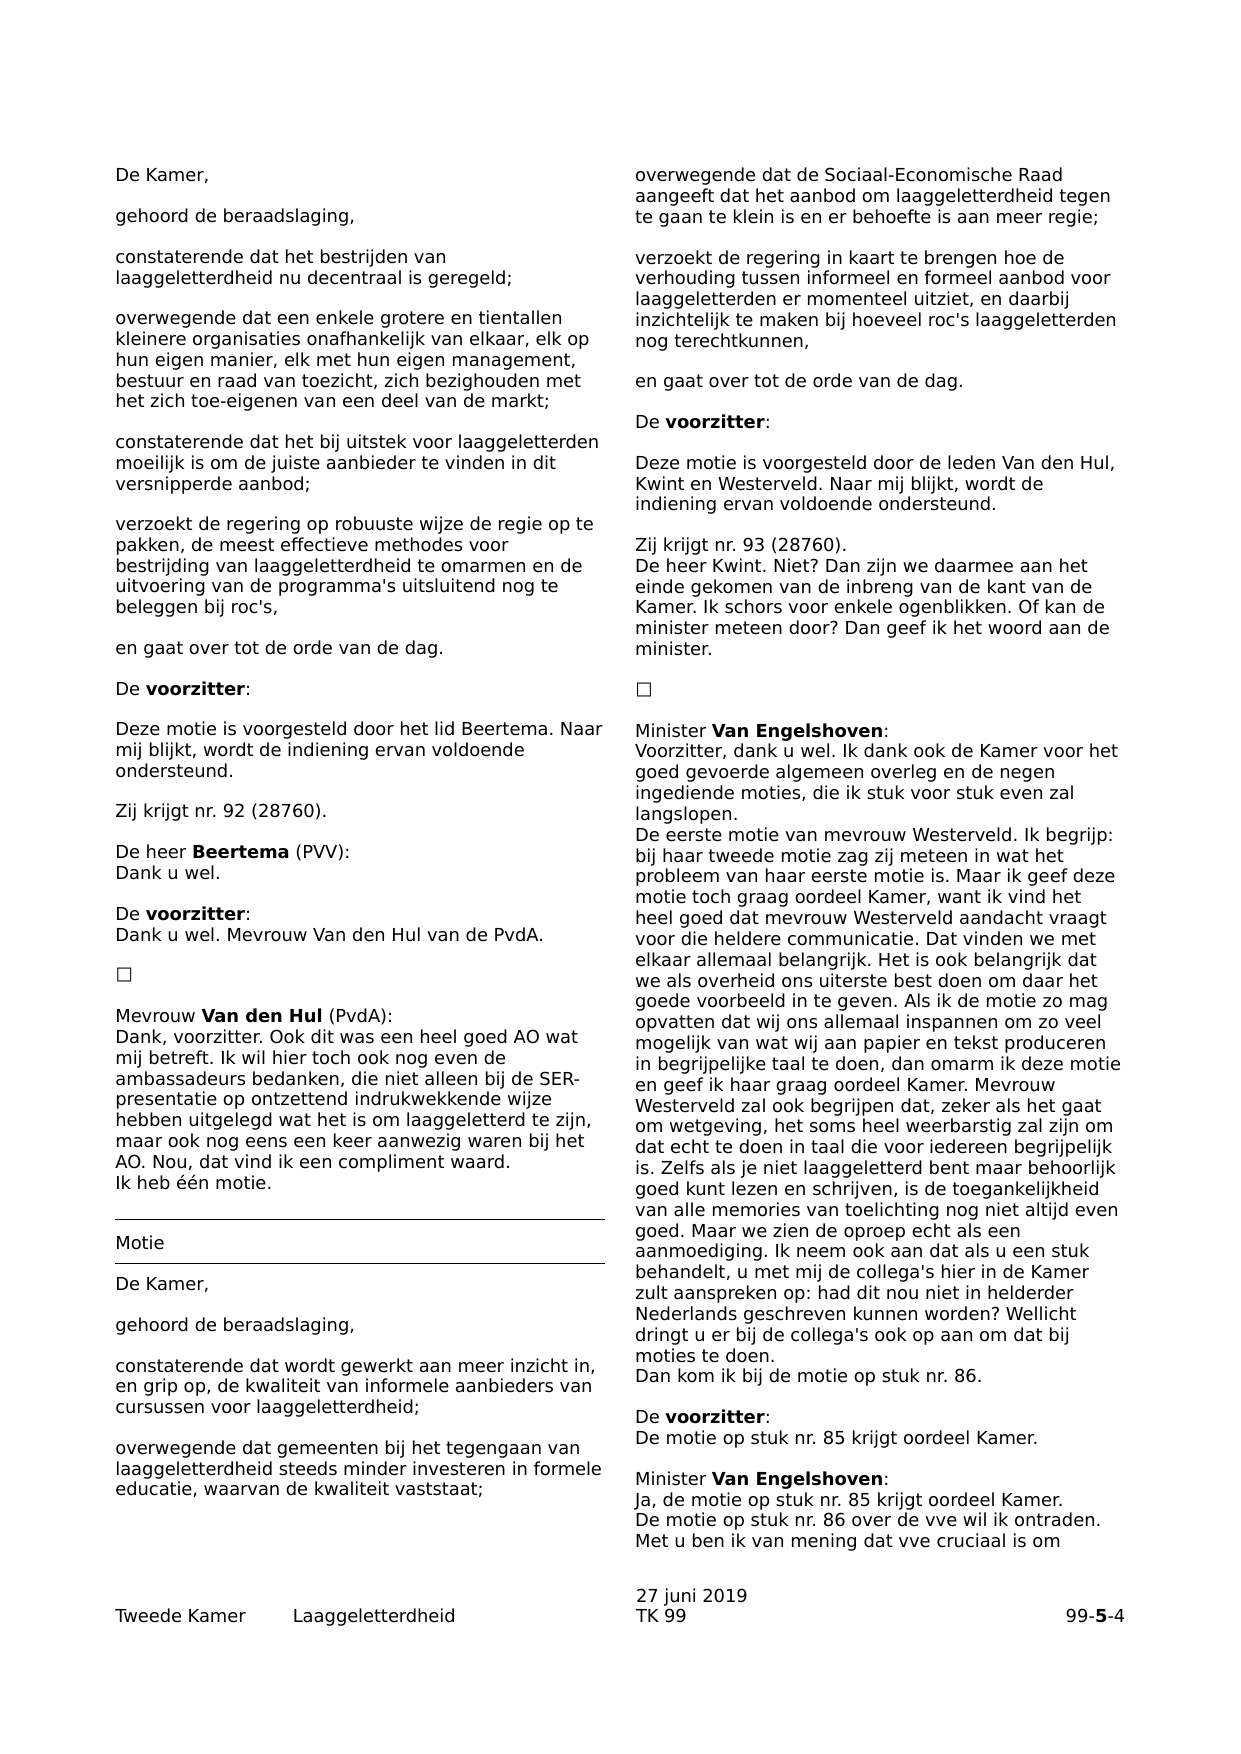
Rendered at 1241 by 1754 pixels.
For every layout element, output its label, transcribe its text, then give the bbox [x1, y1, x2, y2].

text Dank u wel. Mevrouw Van den Hul van de PvdA. [115, 924, 605, 945]
text De voorzitter: [635, 412, 1125, 433]
text constaterende dat het bestrijden van laaggeletterdheid nu decentraal is geregeld; [115, 247, 605, 288]
text Minister Van Engelshoven: [635, 720, 1125, 741]
text overwegende dat de Sociaal-Economische Raad aangeeft dat het aanbod om laaggeletterdheid tegen te gaan te klein is en er behoefte is aan meer regie; [635, 165, 1125, 227]
text De motie op stuk nr. 85 krijgt oordeel Kamer. [635, 1428, 1125, 1448]
text constaterende dat het bij uitstek voor laaggeletterden moeilijk is om de juiste aanbieder te vinden in dit versnipperde aanbod; [115, 432, 605, 494]
text gehoord de beraadslaging, [115, 1315, 605, 1335]
text ⬜ [635, 680, 1125, 700]
text Minister Van Engelshoven: [635, 1468, 1125, 1489]
text verzoekt de regering in kaart te brengen hoe de verhouding tussen informeel en formeel aanbod voor laaggeletterden er momenteel uitziet, en daarbij inzichtelijk te maken bij hoeveel roc's laaggeletterden nog terechtkunnen, [635, 247, 1125, 351]
text De voorzitter: [635, 1407, 1125, 1428]
text Zij krijgt nr. 92 (28760). [115, 801, 605, 822]
text Dan kom ik bij de motie op stuk nr. 86. [635, 1366, 1125, 1387]
text Ja, de motie op stuk nr. 85 krijgt oordeel Kamer. [635, 1489, 1125, 1510]
text ⬜ [115, 965, 605, 986]
text De motie op stuk nr. 86 over de vve wil ik ontraden. Met u ben ik van mening dat vve cruciaal is om [635, 1510, 1125, 1552]
text gehoord de beraadslaging, [115, 206, 605, 227]
text De Kamer, [115, 1274, 605, 1295]
text Zij krijgt nr. 93 (28760). [635, 535, 1125, 556]
text De heer Kwint. Niet? Dan zijn we daarmee aan het einde gekomen van de inbreng van de kant van de Kamer. Ik schors voor enkele ogenblikken. Of kan de minister meteen door? Dan geef ik het woord aan de minister. [635, 556, 1125, 660]
text Deze motie is voorgesteld door de leden Van den Hul, Kwint en Westerveld. Naar mij blijkt, wordt de indiening ervan voldoende ondersteund. [635, 453, 1125, 515]
text Dank, voorzitter. Ook dit was een heel goed AO wat mij betreft. Ik wil hier toch ook nog even de ambassadeurs bedanken, die niet alleen bij de SER-presentatie op ontzettend indrukwekkende wijze hebben uitgelegd wat het is om laaggeletterd te zijn, maar ook nog eens een keer aanwezig waren bij het AO. Nou, dat vind ik een compliment waard. [115, 1027, 605, 1172]
text overwegende dat gemeenten bij het tegengaan van laaggeletterdheid steeds minder investeren in formele educatie, waarvan de kwaliteit vaststaat; [115, 1438, 605, 1500]
text Motie [115, 1233, 605, 1254]
text verzoekt de regering op robuuste wijze de regie op te pakken, de meest effectieve methodes voor bestrijding van laaggeletterdheid te omarmen en de uitvoering van de programma's uitsluitend nog te beleggen bij roc's, [115, 514, 605, 618]
text Voorzitter, dank u wel. Ik dank ook de Kamer voor het goed gevoerde algemeen overleg en de negen ingediende moties, die ik stuk voor stuk even zal langslopen. [635, 741, 1125, 824]
text constaterende dat wordt gewerkt aan meer inzicht in, en grip op, de kwaliteit van informele aanbieders van cursussen voor laaggeletterdheid; [115, 1355, 605, 1418]
text en gaat over tot de orde van de dag. [635, 371, 1125, 392]
text De Kamer, [115, 165, 605, 186]
text De voorzitter: [115, 678, 605, 699]
text Mevrouw Van den Hul (PvdA): [115, 1006, 605, 1027]
text Deze motie is voorgesteld door het lid Beertema. Naar mij blijkt, wordt de indiening ervan voldoende ondersteund. [115, 719, 605, 781]
text De eerste motie van mevrouw Westerveld. Ik begrijp: bij haar tweede motie zag zij meteen in wat het probleem van haar eerste motie is. Maar ik geef deze motie toch graag oordeel Kamer, want ik vind het heel goed dat mevrouw Westerveld aandacht vraagt voor die heldere communicatie. Dat vinden we met elkaar allemaal belangrijk. Het is ook belangrijk dat we als overheid ons uiterste best doen om daar het goede voorbeeld in te geven. Als ik de motie zo mag opvatten dat wij ons allemaal inspannen om zo veel mogelijk van wat wij aan papier en tekst produceren in begrijpelijke taal te doen, dan omarm ik deze motie en geef ik haar graag oordeel Kamer. Mevrouw Westerveld zal ook begrijpen dat, zeker als het gaat om wetgeving, het soms heel weerbarstig zal zijn om dat echt te doen in taal die voor iedereen begrijpelijk is. Zelfs als je niet laaggeletterd bent maar behoorlijk goed kunt lezen en schrijven, is de toegankelijkheid van alle memories van toelichting nog niet altijd even goed. Maar we zien de oproep echt als een aanmoediging. Ik neem ook aan dat als u een stuk behandelt, u met mij de collega's hier in de Kamer zult aanspreken op: had dit nou niet in helderder Nederlands geschreven kunnen worden? Wellicht dringt u er bij de collega's ook op aan om dat bij moties te doen. [635, 824, 1125, 1366]
text Ik heb één motie. [115, 1172, 605, 1193]
text De voorzitter: [115, 904, 605, 924]
text overwegende dat een enkele grotere en tientallen kleinere organisaties onafhankelijk van elkaar, elk op hun eigen manier, elk met hun eigen management, bestuur en raad van toezicht, zich bezighouden met het zich toe-eigenen van een deel van de markt; [115, 308, 605, 412]
text en gaat over tot de orde van de dag. [115, 638, 605, 658]
text De heer Beertema (PVV): [115, 842, 605, 863]
text Dank u wel. [115, 863, 605, 884]
